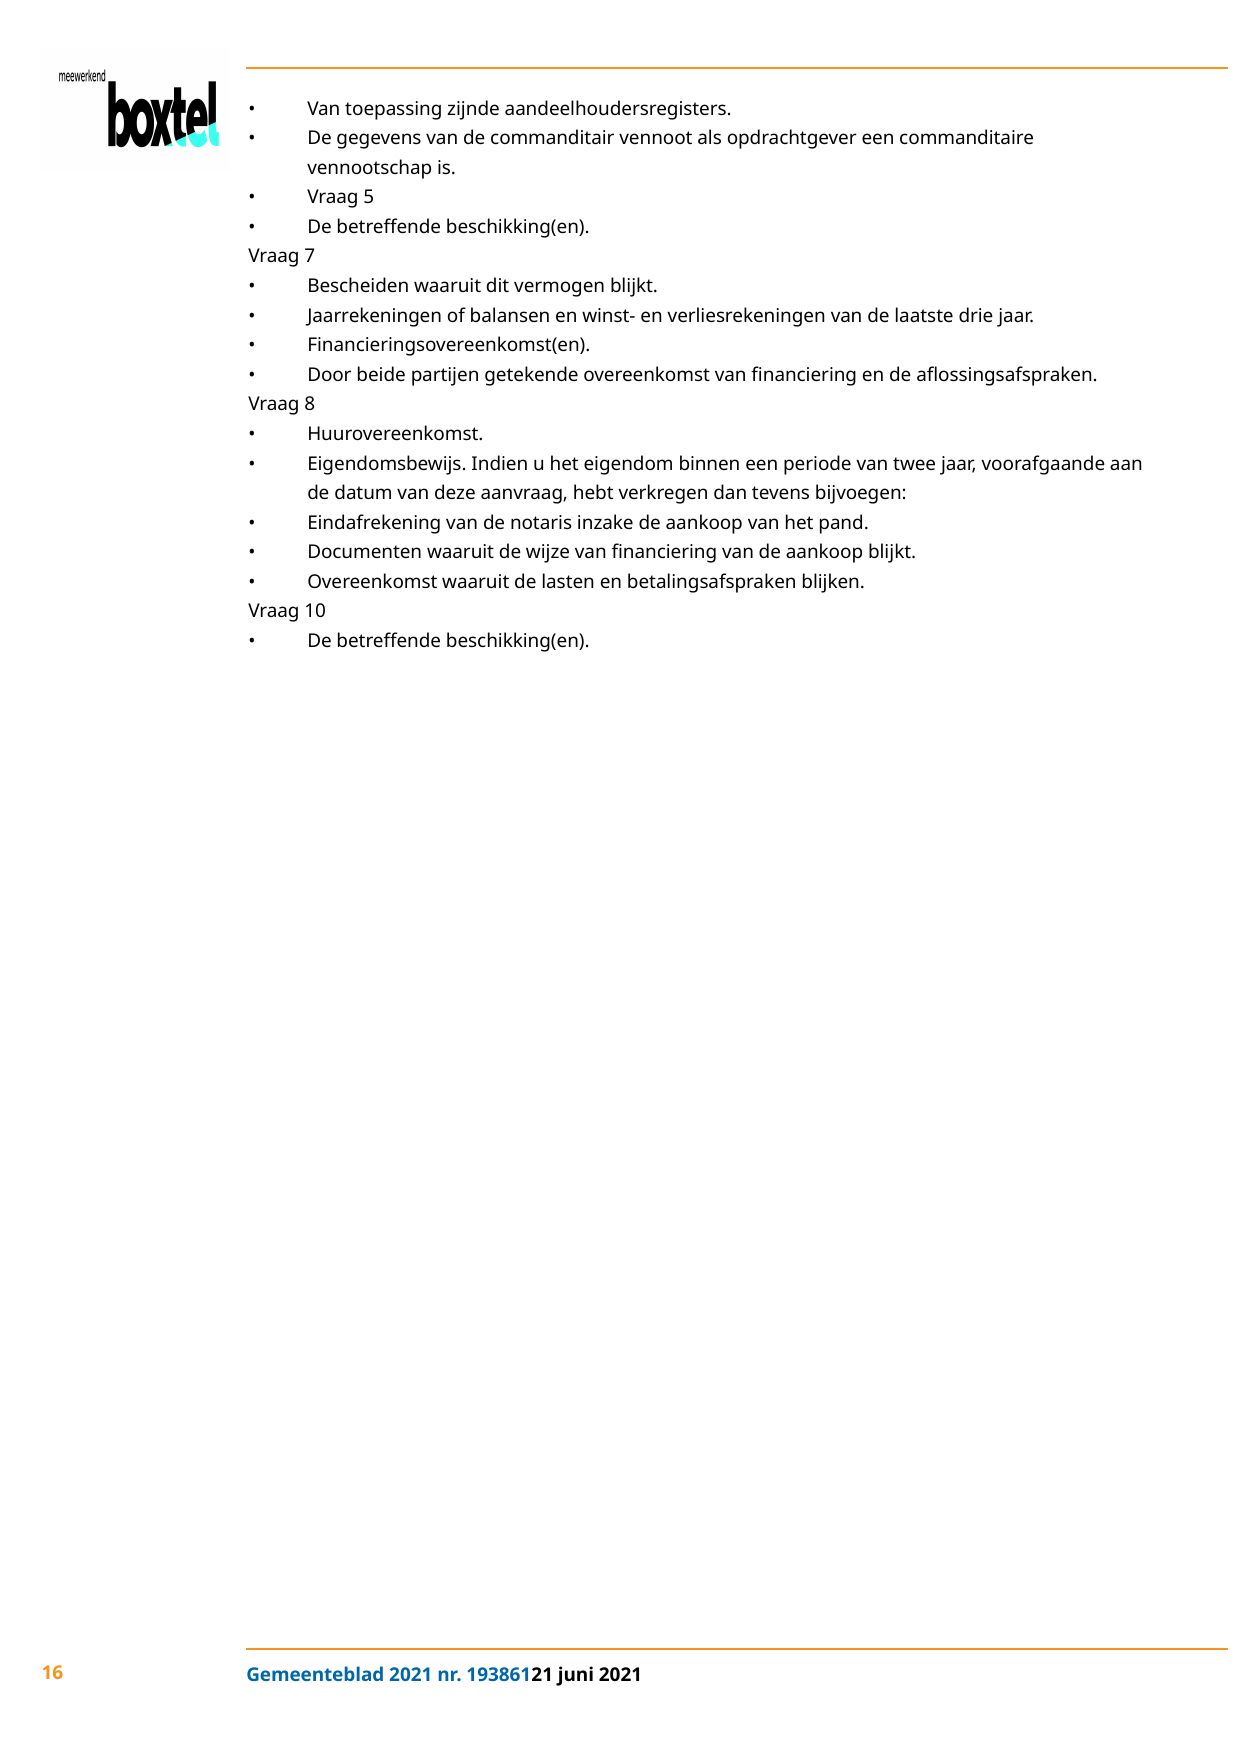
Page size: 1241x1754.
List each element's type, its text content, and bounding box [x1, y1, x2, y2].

list Overeenkomst waaruit de lasten en betalingsafspraken blijken. [248, 568, 1152, 594]
text Vraag 10 [248, 598, 1152, 623]
list De betreffende beschikking(en). [248, 213, 1152, 239]
list Vraag 5 [248, 183, 1152, 209]
picture [41, 47, 231, 172]
list Eigendomsbewijs. Indien u het eigendom binnen een periode van twee jaar, voorafgaande aan de datum van deze aanvraag, hebt verkregen dan tevens bijvoegen: [248, 450, 1152, 505]
list De gegevens van de commanditair vennoot als opdrachtgever een commanditaire vennootschap is. [248, 124, 1152, 180]
list Documenten waaruit de wijze van financiering van de aankoop blijkt. [248, 538, 1152, 564]
list Eindafrekening van de notaris inzake de aankoop van het pand. [248, 509, 1152, 535]
list Bescheiden waaruit dit vermogen blijkt. [248, 272, 1152, 298]
list Jaarrekeningen of balansen en winst- en verliesrekeningen van de laatste drie jaar. [248, 302, 1152, 328]
list Financieringsovereenkomst(en). [248, 331, 1152, 357]
list Huurovereenkomst. [248, 420, 1152, 446]
text Vraag 7 [248, 243, 1152, 268]
list Door beide partijen getekende overeenkomst van financiering en de aflossingsafspraken. [248, 361, 1152, 387]
list Van toepassing zijnde aandeelhoudersregisters. [248, 95, 1152, 121]
list De betreffende beschikking(en). [248, 627, 1152, 653]
text Vraag 8 [248, 391, 1152, 416]
